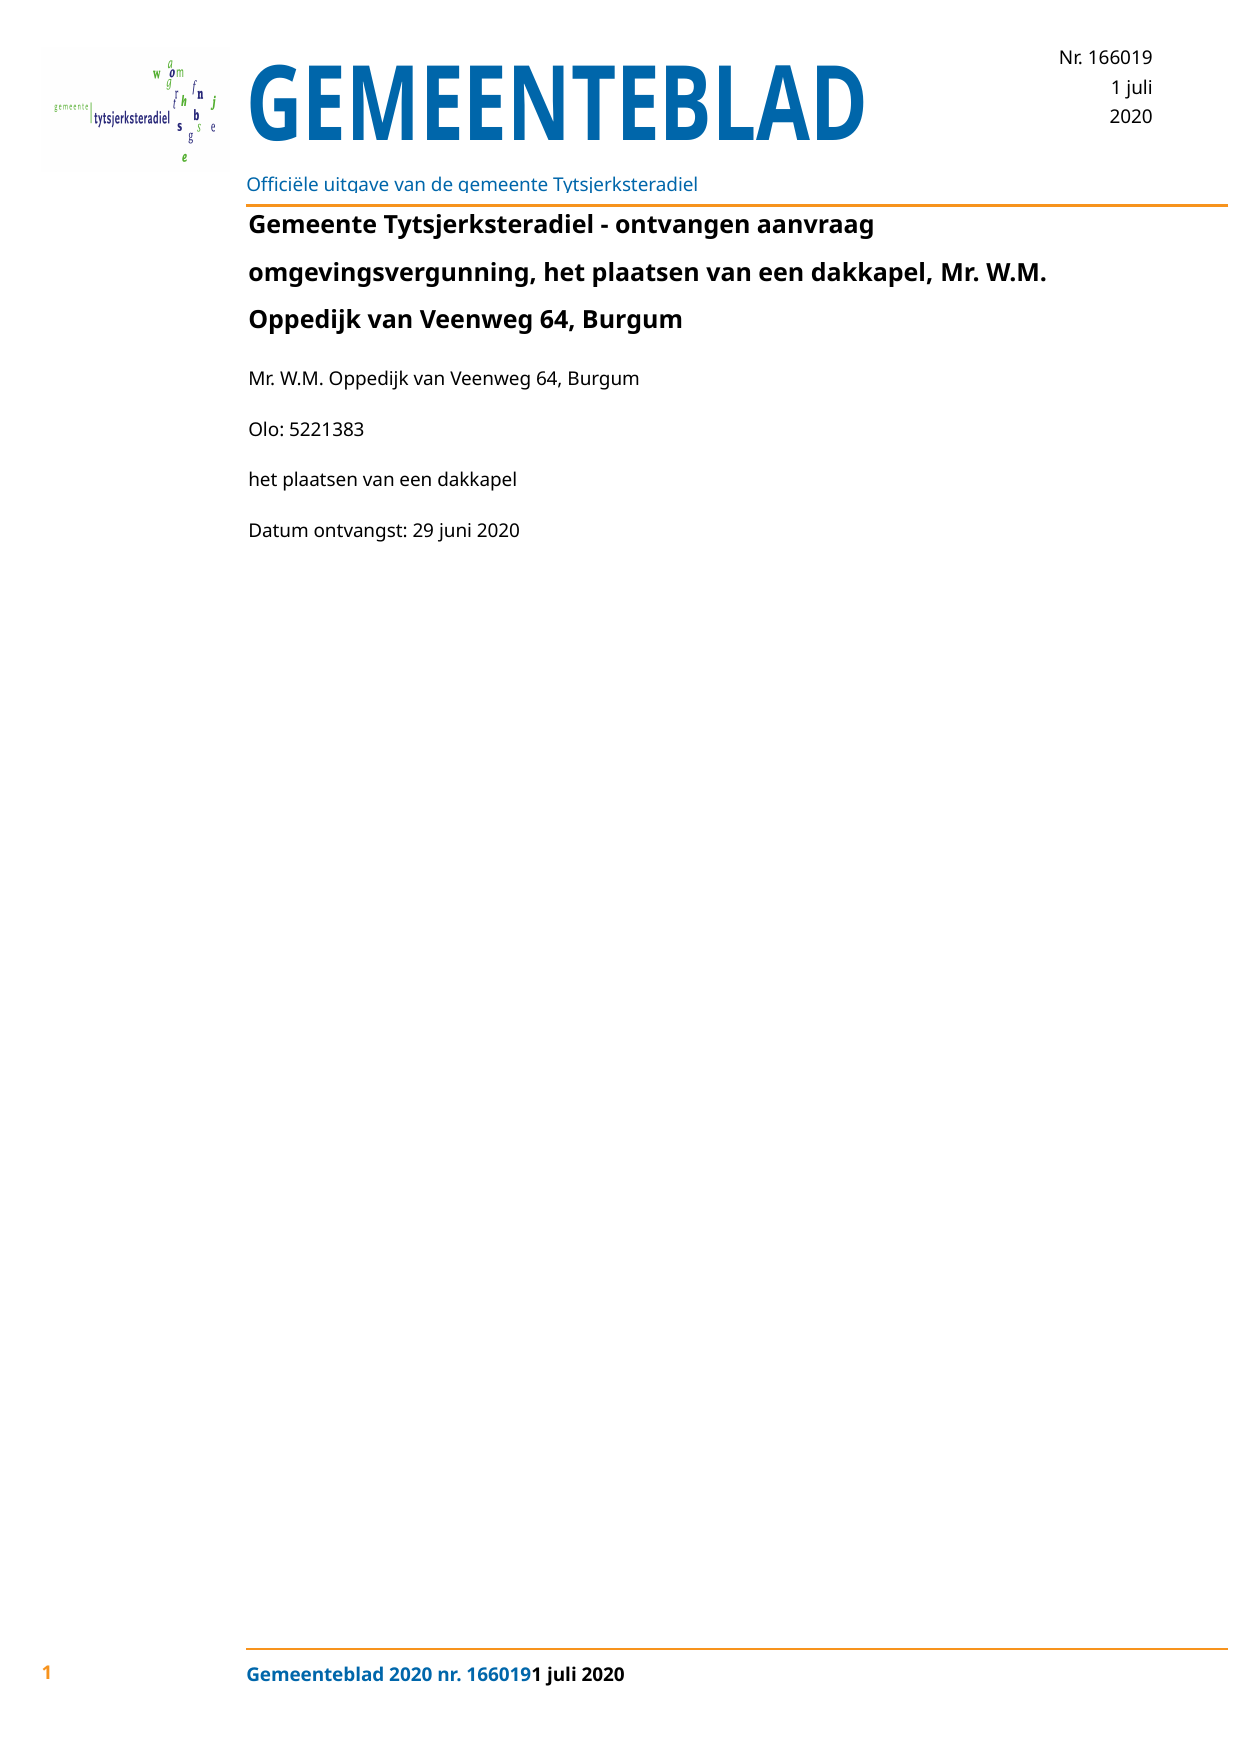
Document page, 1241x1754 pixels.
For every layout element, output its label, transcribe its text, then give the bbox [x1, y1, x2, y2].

text Mr. W.M. Oppedijk van Veenweg 64, Burgum [248, 366, 1152, 391]
text Gemeente Tytsjerksteradiel - ontvangen aanvraag omgevingsvergunning, het plaatsen van een dakkapel, Mr. W.M. Oppedijk van Veenweg 64, Burgum [248, 207, 1152, 336]
text Datum ontvangst: 29 juni 2020 [248, 517, 1152, 542]
picture [41, 47, 231, 172]
text Olo: 5221383 [248, 416, 1152, 442]
text het plaatsen van een dakkapel [248, 466, 1152, 492]
